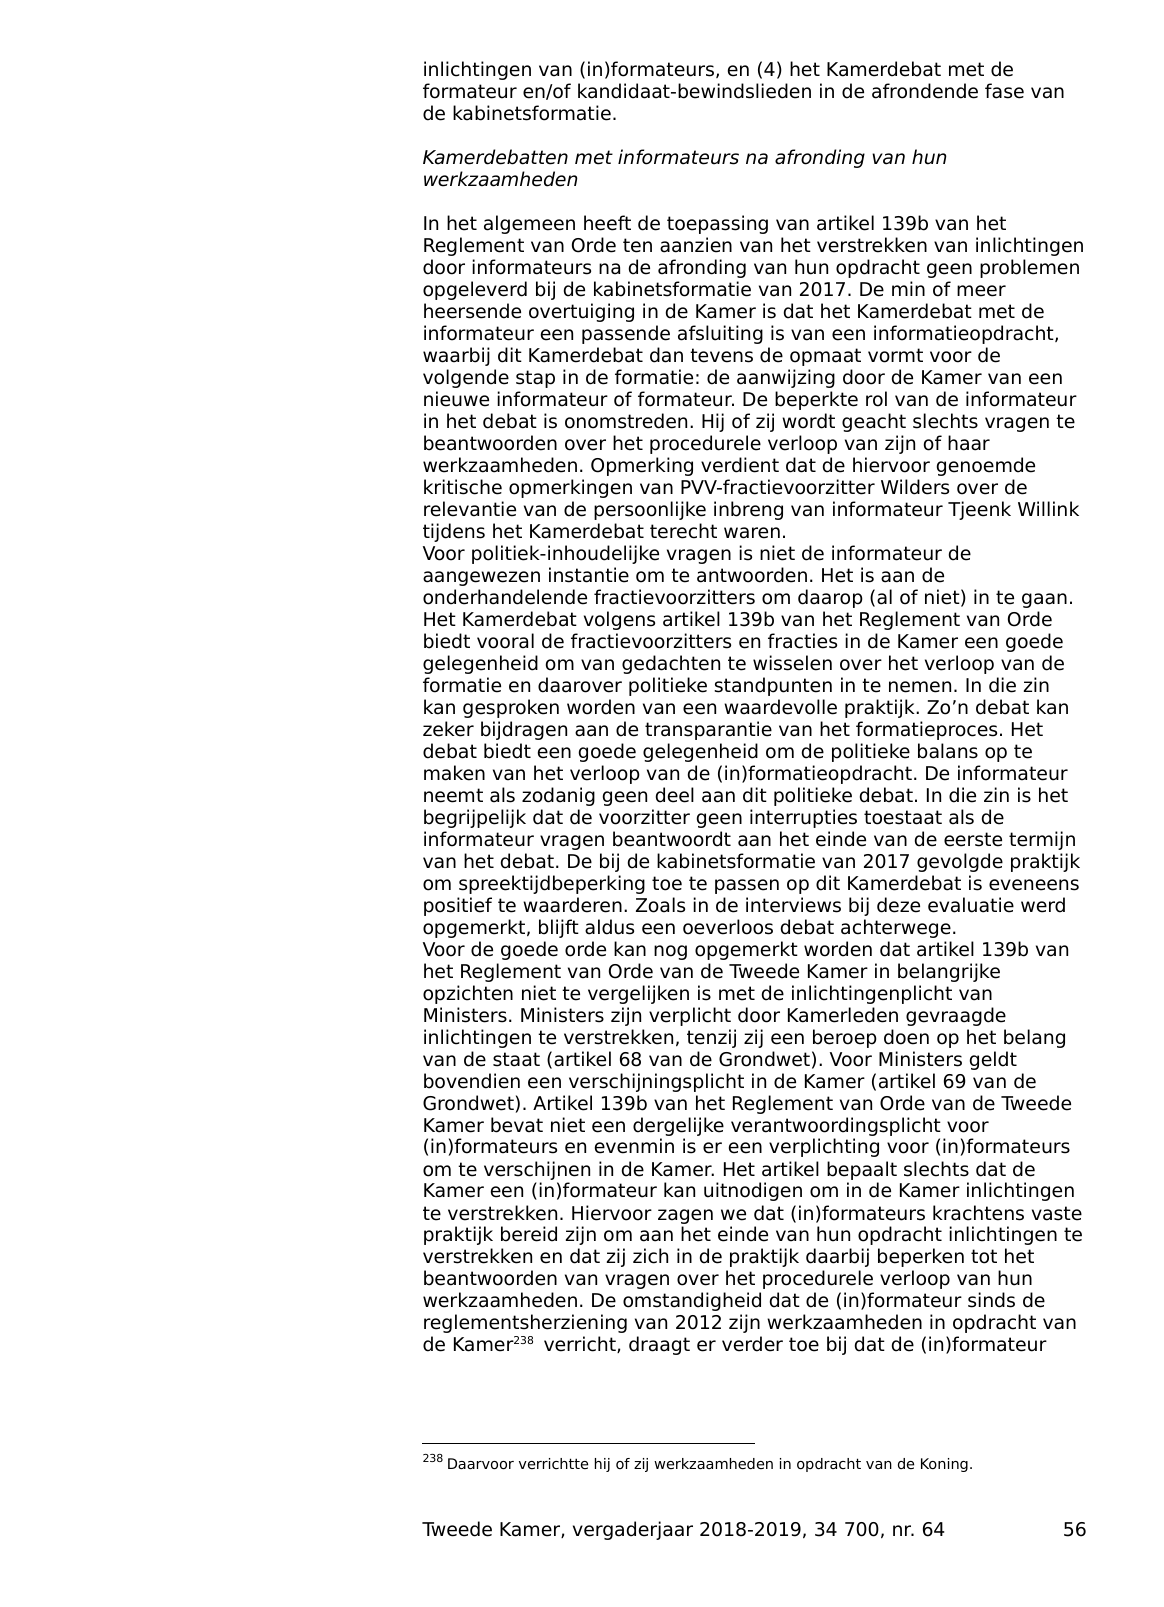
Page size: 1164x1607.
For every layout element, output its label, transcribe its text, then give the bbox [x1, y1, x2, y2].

subtitle Kamerdebatten met informateurs na afronding van hun werkzaamheden [422, 147, 1087, 191]
text inlichtingen van (in)formateurs, en (4) het Kamerdebat met de formateur en/of kandidaat-bewindslieden in de afrondende fase van de kabinetsformatie. [422, 59, 1087, 125]
text Daarvoor verrichtte hij of zij werkzaamheden in opdracht van de Koning. [422, 1452, 1087, 1474]
text In het algemeen heeft de toepassing van artikel 139b van het Reglement van Orde ten aanzien van het verstrekken van inlichtingen door informateurs na de afronding van hun opdracht geen problemen opgeleverd bij de kabinetsformatie van 2017. De min of meer heersende overtuiging in de Kamer is dat het Kamerdebat met de informateur een passende afsluiting is van een informatieopdracht, waarbij dit Kamerdebat dan tevens de opmaat vormt voor de volgende stap in de formatie: de aanwijzing door de Kamer van een nieuwe informateur of formateur. De beperkte rol van de informateur in het debat is onomstreden. Hij of zij wordt geacht slechts vragen te beantwoorden over het procedurele verloop van zijn of haar werkzaamheden. Opmerking verdient dat de hiervoor genoemde kritische opmerkingen van PVV-fractievoorzitter Wilders over de relevantie van de persoonlijke inbreng van informateur Tjeenk Willink tijdens het Kamerdebat terecht waren. [422, 213, 1087, 543]
text Voor politiek-inhoudelijke vragen is niet de informateur de aangewezen instantie om te antwoorden. Het is aan de onderhandelende fractievoorzitters om daarop (al of niet) in te gaan. Het Kamerdebat volgens artikel 139b van het Reglement van Orde biedt vooral de fractievoorzitters en fracties in de Kamer een goede gelegenheid om van gedachten te wisselen over het verloop van de formatie en daarover politieke standpunten in te nemen. In die zin kan gesproken worden van een waardevolle praktijk. Zo’n debat kan zeker bijdragen aan de transparantie van het formatieproces. Het debat biedt een goede gelegenheid om de politieke balans op te maken van het verloop van de (in)formatieopdracht. De informateur neemt als zodanig geen deel aan dit politieke debat. In die zin is het begrijpelijk dat de voorzitter geen interrupties toestaat als de informateur vragen beantwoordt aan het einde van de eerste termijn van het debat. De bij de kabinetsformatie van 2017 gevolgde praktijk om spreektijdbeperking toe te passen op dit Kamerdebat is eveneens positief te waarderen. Zoals in de interviews bij deze evaluatie werd opgemerkt, blijft aldus een oeverloos debat achterwege. [422, 543, 1087, 939]
text Voor de goede orde kan nog opgemerkt worden dat artikel 139b van het Reglement van Orde van de Tweede Kamer in belangrijke opzichten niet te vergelijken is met de inlichtingenplicht van Ministers. Ministers zijn verplicht door Kamerleden gevraagde inlichtingen te verstrekken, tenzij zij een beroep doen op het belang van de staat (artikel 68 van de Grondwet). Voor Ministers geldt bovendien een verschijningsplicht in de Kamer (artikel 69 van de Grondwet). Artikel 139b van het Reglement van Orde van de Tweede Kamer bevat niet een dergelijke verantwoordingsplicht voor (in)formateurs en evenmin is er een verplichting voor (in)formateurs om te verschijnen in de Kamer. Het artikel bepaalt slechts dat de Kamer een (in)formateur kan uitnodigen om in de Kamer inlichtingen te verstrekken. Hiervoor zagen we dat (in)formateurs krachtens vaste praktijk bereid zijn om aan het einde van hun opdracht inlichtingen te verstrekken en dat zij zich in de praktijk daarbij beperken tot het beantwoorden van vragen over het procedurele verloop van hun werkzaamheden. De omstandigheid dat de (in)formateur sinds de reglementsherziening van 2012 zijn werkzaamheden in opdracht van de Kamer verricht, draagt er verder toe bij dat de (in)formateur [422, 939, 1087, 1356]
